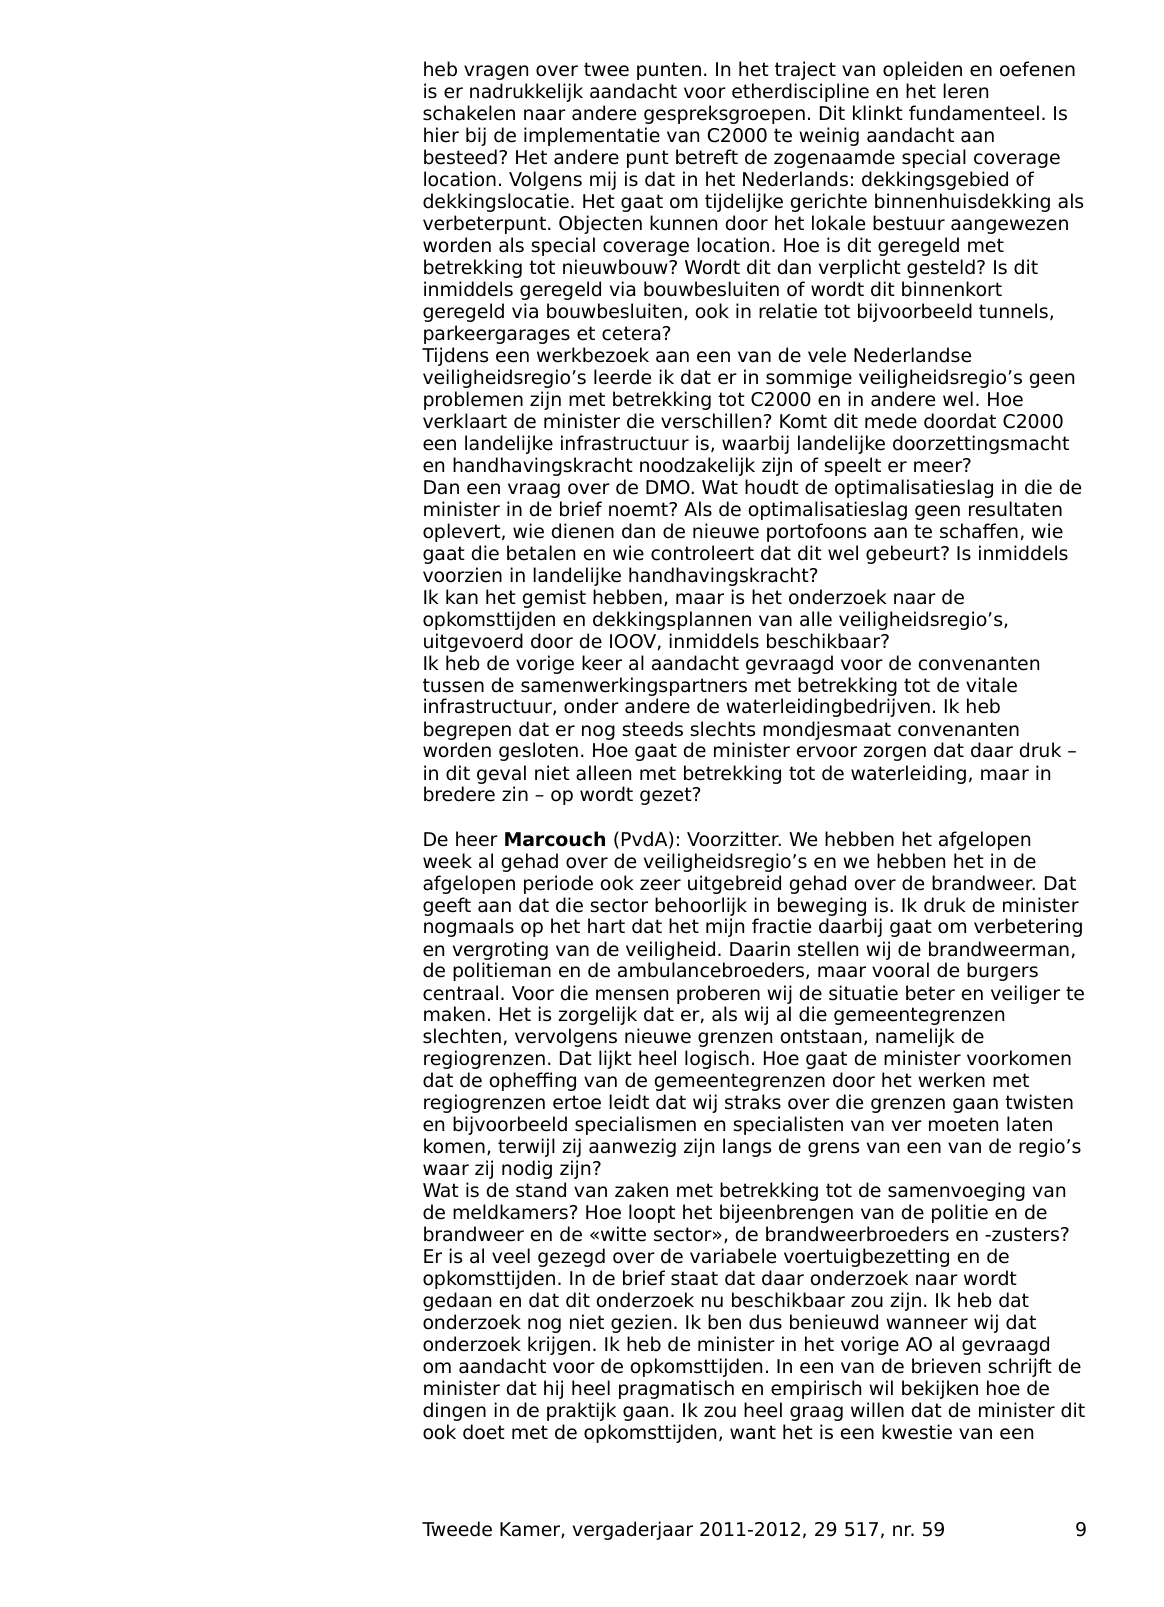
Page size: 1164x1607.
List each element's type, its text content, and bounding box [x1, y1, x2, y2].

text De heer Marcouch (PvdA): Voorzitter. We hebben het afgelopen week al gehad over de veiligheidsregio’s en we hebben het in de afgelopen periode ook zeer uitgebreid gehad over de brandweer. Dat geeft aan dat die sector behoorlijk in beweging is. Ik druk de minister nogmaals op het hart dat het mijn fractie daarbij gaat om verbetering en vergroting van de veiligheid. Daarin stellen wij de brandweerman, de politieman en de ambulancebroeders, maar vooral de burgers centraal. Voor die mensen proberen wij de situatie beter en veiliger te maken. Het is zorgelijk dat er, als wij al die gemeentegrenzen slechten, vervolgens nieuwe grenzen ontstaan, namelijk de regiogrenzen. Dat lijkt heel logisch. Hoe gaat de minister voorkomen dat de opheffing van de gemeentegrenzen door het werken met regiogrenzen ertoe leidt dat wij straks over die grenzen gaan twisten en bijvoorbeeld specialismen en specialisten van ver moeten laten komen, terwijl zij aanwezig zijn langs de grens van een van de regio’s waar zij nodig zijn? [422, 828, 1087, 1180]
text Ik heb de vorige keer al aandacht gevraagd voor de convenanten tussen de samenwerkingspartners met betrekking tot de vitale infrastructuur, onder andere de waterleidingbedrijven. Ik heb begrepen dat er nog steeds slechts mondjesmaat convenanten worden gesloten. Hoe gaat de minister ervoor zorgen dat daar druk – in dit geval niet alleen met betrekking tot de waterleiding, maar in bredere zin – op wordt gezet? [422, 652, 1087, 806]
text Tijdens een werkbezoek aan een van de vele Nederlandse veiligheidsregio’s leerde ik dat er in sommige veiligheidsregio’s geen problemen zijn met betrekking tot C2000 en in andere wel. Hoe verklaart de minister die verschillen? Komt dit mede doordat C2000 een landelijke infrastructuur is, waarbij landelijke doorzettingsmacht en handhavingskracht noodzakelijk zijn of speelt er meer? [422, 345, 1087, 477]
text heb vragen over twee punten. In het traject van opleiden en oefenen is er nadrukkelijk aandacht voor etherdiscipline en het leren schakelen naar andere gespreksgroepen. Dit klinkt fundamenteel. Is hier bij de implementatie van C2000 te weinig aandacht aan besteed? Het andere punt betreft de zogenaamde special coverage location. Volgens mij is dat in het Nederlands: dekkingsgebied of dekkingslocatie. Het gaat om tijdelijke gerichte binnenhuisdekking als verbeterpunt. Objecten kunnen door het lokale bestuur aangewezen worden als special coverage location. Hoe is dit geregeld met betrekking tot nieuwbouw? Wordt dit dan verplicht gesteld? Is dit inmiddels geregeld via bouwbesluiten of wordt dit binnenkort geregeld via bouwbesluiten, ook in relatie tot bijvoorbeeld tunnels, parkeergarages et cetera? [422, 59, 1087, 345]
text Dan een vraag over de DMO. Wat houdt de optimalisatieslag in die de minister in de brief noemt? Als de optimalisatieslag geen resultaten oplevert, wie dienen dan de nieuwe portofoons aan te schaffen, wie gaat die betalen en wie controleert dat dit wel gebeurt? Is inmiddels voorzien in landelijke handhavingskracht? [422, 477, 1087, 587]
text Ik kan het gemist hebben, maar is het onderzoek naar de opkomsttijden en dekkingsplannen van alle veiligheidsregio’s, uitgevoerd door de IOOV, inmiddels beschikbaar? [422, 587, 1087, 652]
text Er is al veel gezegd over de variabele voertuigbezetting en de opkomsttijden. In de brief staat dat daar onderzoek naar wordt gedaan en dat dit onderzoek nu beschikbaar zou zijn. Ik heb dat onderzoek nog niet gezien. Ik ben dus benieuwd wanneer wij dat onderzoek krijgen. Ik heb de minister in het vorige AO al gevraagd om aandacht voor de opkomsttijden. In een van de brieven schrijft de minister dat hij heel pragmatisch en empirisch wil bekijken hoe de dingen in de praktijk gaan. Ik zou heel graag willen dat de minister dit ook doet met de opkomsttijden, want het is een kwestie van een [422, 1246, 1087, 1444]
text Wat is de stand van zaken met betrekking tot de samenvoeging van de meldkamers? Hoe loopt het bijeenbrengen van de politie en de brandweer en de «witte sector», de brandweerbroeders en -zusters? [422, 1180, 1087, 1246]
